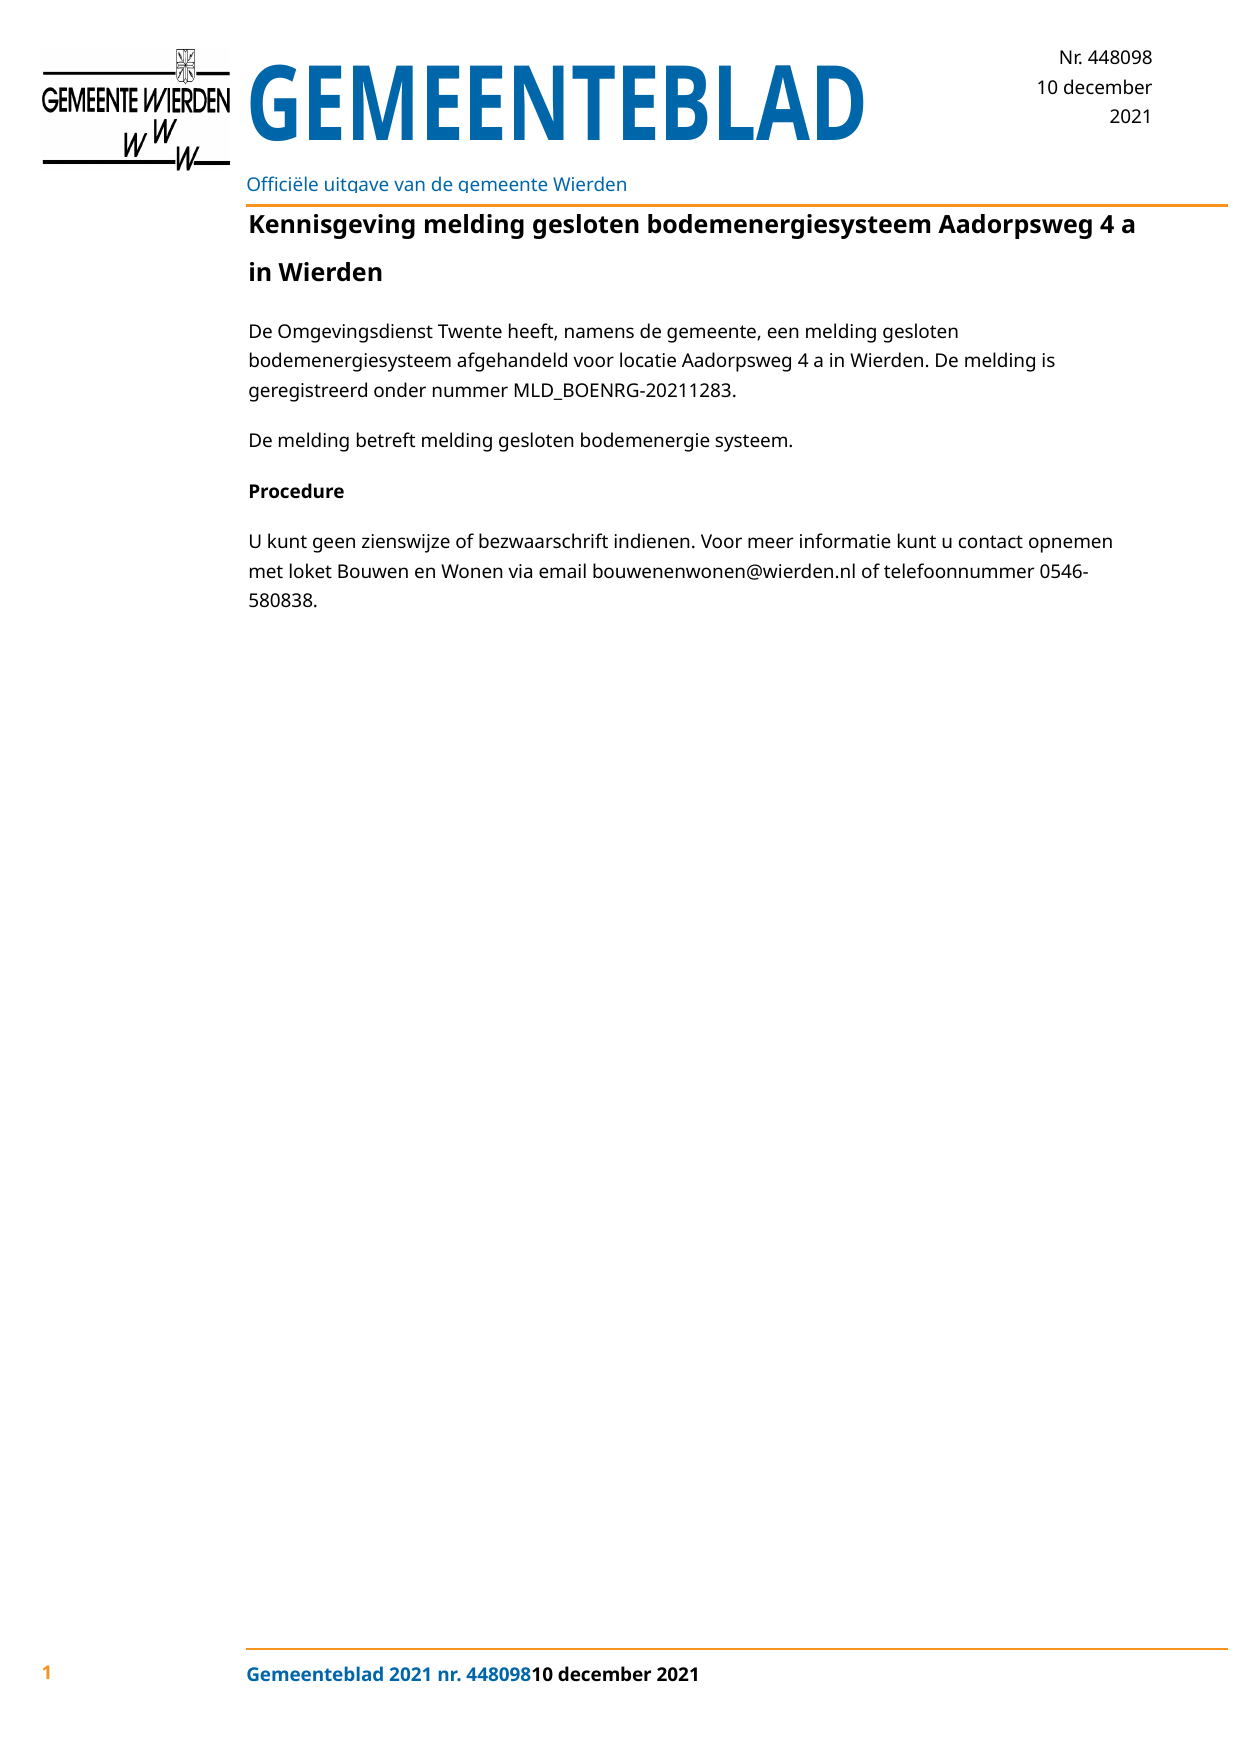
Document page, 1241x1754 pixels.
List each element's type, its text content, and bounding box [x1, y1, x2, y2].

text U kunt geen zienswijze of bezwaarschrift indienen. Voor meer informatie kunt u contact opnemen met loket Bouwen en Wonen via email bouwenenwonen@wierden.nl of telefoonnummer 0546-580838. [248, 528, 1152, 613]
text Procedure [248, 478, 1152, 504]
text Kennisgeving melding gesloten bodemenergiesysteem Aadorpsweg 4 a in Wierden [248, 207, 1152, 288]
picture [41, 47, 231, 172]
text De Omgevingsdienst Twente heeft, namens de gemeente, een melding gesloten bodemenergiesysteem afgehandeld voor locatie Aadorpsweg 4 a in Wierden. De melding is geregistreerd onder nummer MLD_BOENRG-20211283. [248, 318, 1152, 403]
text De melding betreft melding gesloten bodemenergie systeem. [248, 427, 1152, 453]
